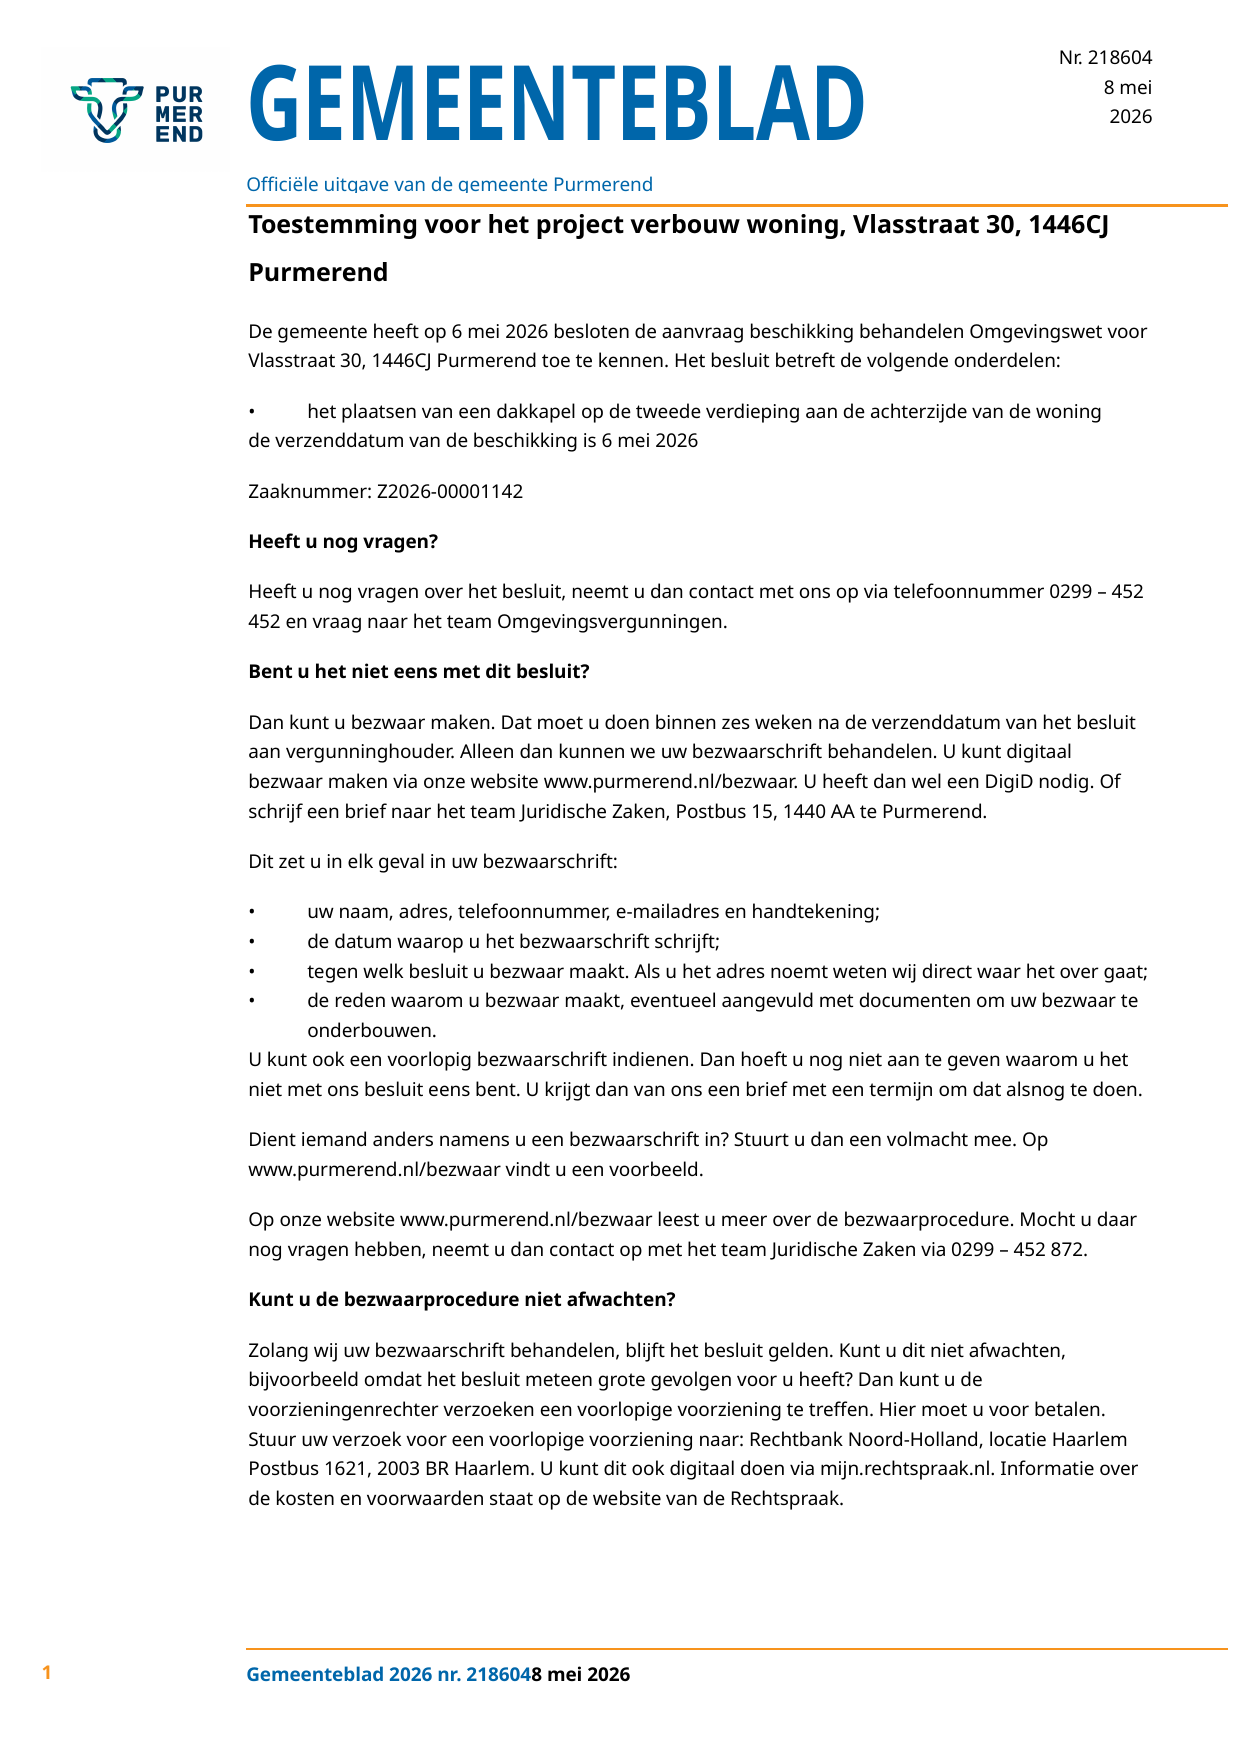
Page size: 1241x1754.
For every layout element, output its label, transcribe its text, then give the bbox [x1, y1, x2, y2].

list het plaatsen van een dakkapel op de tweede verdieping aan de achterzijde van de woning [248, 398, 1152, 424]
text Dit zet u in elk geval in uw bezwaarschrift: [248, 848, 1152, 874]
text Heeft u nog vragen over het besluit, neemt u dan contact met ons op via telefoonnummer 0299 – 452 452 en vraag naar het team Omgevingsvergunningen. [248, 579, 1152, 634]
text Toestemming voor het project verbouw woning, Vlasstraat 30, 1446CJ Purmerend [248, 207, 1152, 288]
text U kunt ook een voorlopig bezwaarschrift indienen. Dan hoeft u nog niet aan te geven waarom u het niet met ons besluit eens bent. U krijgt dan van ons een brief met een termijn om dat alsnog te doen. [248, 1047, 1152, 1102]
text Kunt u de bezwaarprocedure niet afwachten? [248, 1287, 1152, 1312]
list de reden waarom u bezwaar maakt, eventueel aangevuld met documenten om uw bezwaar te onderbouwen. [248, 987, 1152, 1043]
text Op onze website www.purmerend.nl/bezwaar leest u meer over de bezwaarprocedure. Mocht u daar nog vragen hebben, neemt u dan contact op met het team Juridische Zaken via 0299 – 452 872. [248, 1207, 1152, 1262]
text Bent u het niet eens met dit besluit? [248, 659, 1152, 684]
list uw naam, adres, telefoonnummer, e-mailadres en handtekening; [248, 899, 1152, 924]
text Dan kunt u bezwaar maken. Dat moet u doen binnen zes weken na de verzenddatum van het besluit aan vergunninghouder. Alleen dan kunnen we uw bezwaarschrift behandelen. U kunt digitaal bezwaar maken via onze website www.purmerend.nl/bezwaar. U heeft dan wel een DigiD nodig. Of schrijf een brief naar het team Juridische Zaken, Postbus 15, 1440 AA te Purmerend. [248, 709, 1152, 824]
text Heeft u nog vragen? [248, 528, 1152, 554]
text De gemeente heeft op 6 mei 2026 besloten de aanvraag beschikking behandelen Omgevingswet voor Vlasstraat 30, 1446CJ Purmerend toe te kennen. Het besluit betreft de volgende onderdelen: [248, 318, 1152, 373]
text Dient iemand anders namens u een bezwaarschrift in? Stuurt u dan een volmacht mee. Op www.purmerend.nl/bezwaar vindt u een voorbeeld. [248, 1127, 1152, 1182]
list de datum waarop u het bezwaarschrift schrijft; [248, 928, 1152, 954]
list tegen welk besluit u bezwaar maakt. Als u het adres noemt weten wij direct waar het over gaat; [248, 958, 1152, 984]
text de verzenddatum van de beschikking is 6 mei 2026 [248, 427, 1152, 453]
picture [41, 47, 231, 172]
text Zolang wij uw bezwaarschrift behandelen, blijft het besluit gelden. Kunt u dit niet afwachten, bijvoorbeeld omdat het besluit meteen grote gevolgen voor u heeft? Dan kunt u de voorzieningenrechter verzoeken een voorlopige voorziening te treffen. Hier moet u voor betalen. Stuur uw verzoek voor een voorlopige voorziening naar: Rechtbank Noord-Holland, locatie Haarlem Postbus 1621, 2003 BR Haarlem. U kunt dit ook digitaal doen via mijn.rechtspraak.nl. Informatie over de kosten en voorwaarden staat op de website van de Rechtspraak. [248, 1337, 1152, 1511]
text Zaaknummer: Z2026-00001142 [248, 478, 1152, 504]
